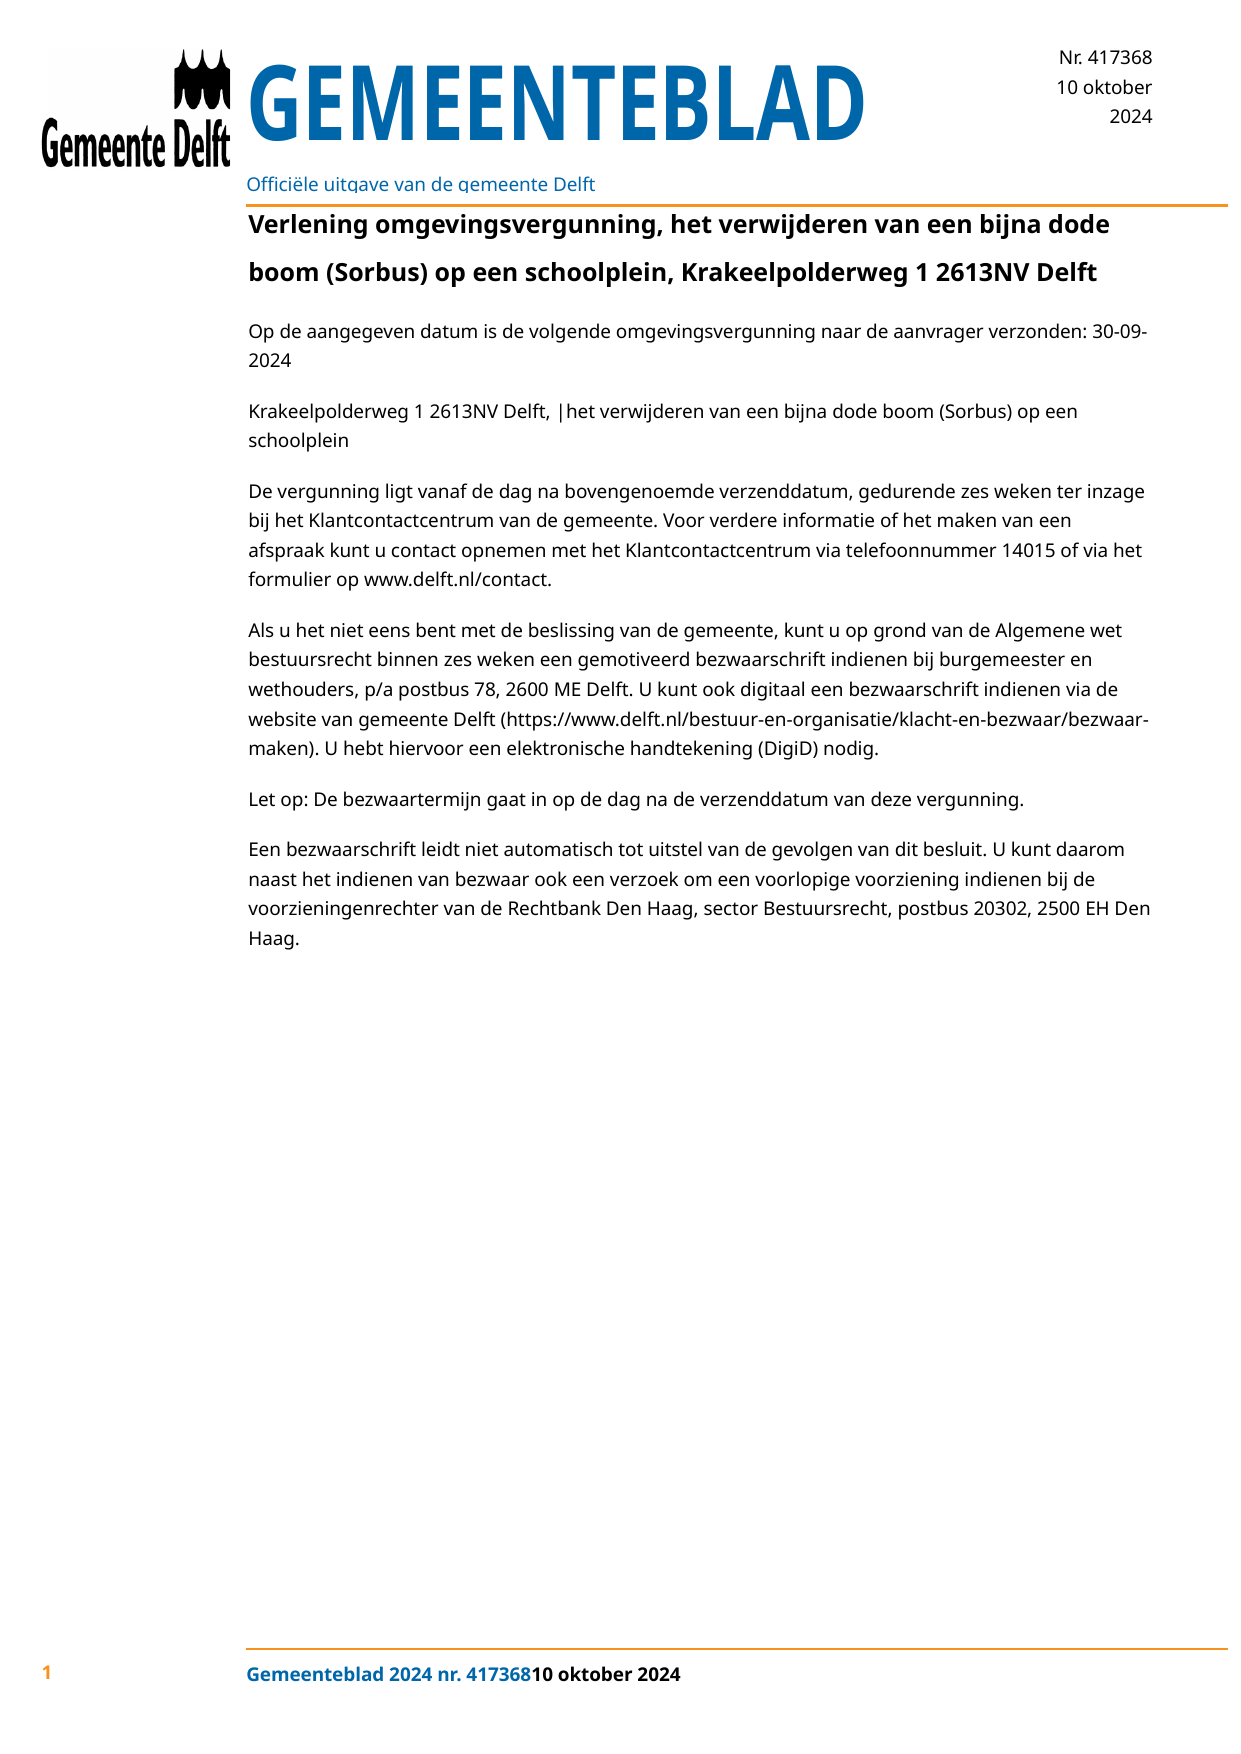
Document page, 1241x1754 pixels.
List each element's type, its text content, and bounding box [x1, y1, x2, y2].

text Een bezwaarschrift leidt niet automatisch tot uitstel van de gevolgen van dit besluit. U kunt daarom naast het indienen van bezwaar ook een verzoek om een voorlopige voorziening indienen bij de voorzieningenrechter van de Rechtbank Den Haag, sector Bestuursrecht, postbus 20302, 2500 EH Den Haag. [248, 836, 1152, 951]
text Krakeelpolderweg 1 2613NV Delft, |het verwijderen van een bijna dode boom (Sorbus) op een schoolplein [248, 398, 1152, 453]
text De vergunning ligt vanaf de dag na bovengenoemde verzenddatum, gedurende zes weken ter inzage bij het Klantcontactcentrum van de gemeente. Voor verdere informatie of het maken van een afspraak kunt u contact opnemen met het Klantcontactcentrum via telefoonnummer 14015 of via het formulier op www.delft.nl/contact. [248, 478, 1152, 592]
picture [41, 47, 231, 172]
text Verlening omgevingsvergunning, het verwijderen van een bijna dode boom (Sorbus) op een schoolplein, Krakeelpolderweg 1 2613NV Delft [248, 207, 1152, 288]
text Op de aangegeven datum is de volgende omgevingsvergunning naar de aanvrager verzonden: 30-09-2024 [248, 318, 1152, 373]
text Let op: De bezwaartermijn gaat in op de dag na de verzenddatum van deze vergunning. [248, 786, 1152, 812]
text Als u het niet eens bent met de beslissing van de gemeente, kunt u op grond van de Algemene wet bestuursrecht binnen zes weken een gemotiveerd bezwaarschrift indienen bij burgemeester en wethouders, p/a postbus 78, 2600 ME Delft. U kunt ook digitaal een bezwaarschrift indienen via de website van gemeente Delft (https://www.delft.nl/bestuur-en-organisatie/klacht-en-bezwaar/bezwaar-maken). U hebt hiervoor een elektronische handtekening (DigiD) nodig. [248, 617, 1152, 761]
